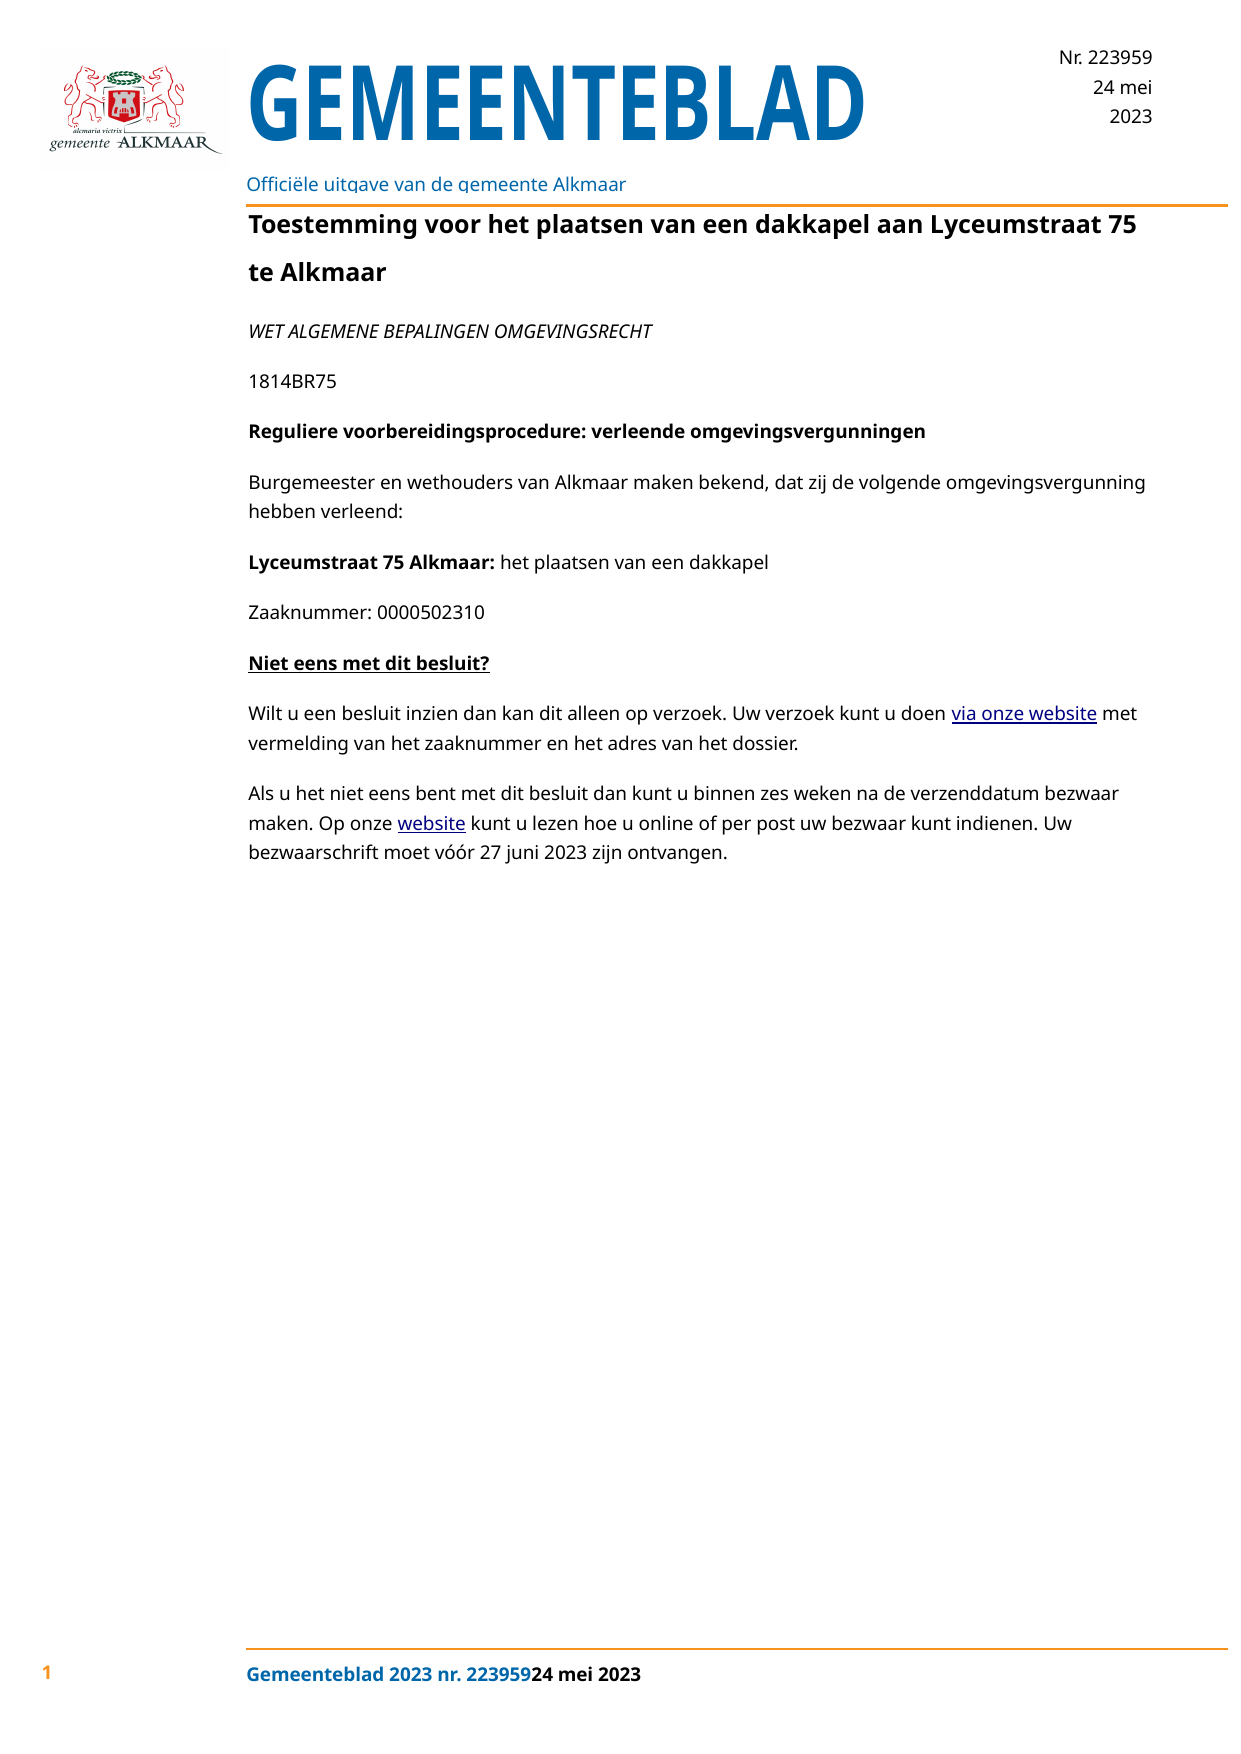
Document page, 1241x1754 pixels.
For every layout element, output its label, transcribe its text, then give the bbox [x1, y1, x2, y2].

text Toestemming voor het plaatsen van een dakkapel aan Lyceumstraat 75 te Alkmaar [248, 207, 1152, 288]
text Burgemeester en wethouders van Alkmaar maken bekend, dat zij de volgende omgevingsvergunning hebben verleend: [248, 469, 1152, 524]
text Wilt u een besluit inzien dan kan dit alleen op verzoek. Uw verzoek kunt u doen via onze website met vermelding van het zaaknummer en het adres van het dossier. [248, 700, 1152, 756]
text Als u het niet eens bent met dit besluit dan kunt u binnen zes weken na de verzenddatum bezwaar maken. Op onze website kunt u lezen hoe u online of per post uw bezwaar kunt indienen. Uw bezwaarschrift moet vóór 27 juni 2023 zijn ontvangen. [248, 780, 1152, 865]
text 1814BR75 [248, 368, 1152, 394]
text Reguliere voorbereidingsprocedure: verleende omgevingsvergunningen [248, 419, 1152, 444]
text Niet eens met dit besluit? [248, 650, 1152, 676]
text Zaaknummer: 0000502310 [248, 599, 1152, 625]
text WET ALGEMENE BEPALINGEN OMGEVINGSRECHT [248, 318, 1152, 344]
text Lyceumstraat 75 Alkmaar: het plaatsen van een dakkapel [248, 549, 1152, 575]
picture [41, 47, 231, 172]
